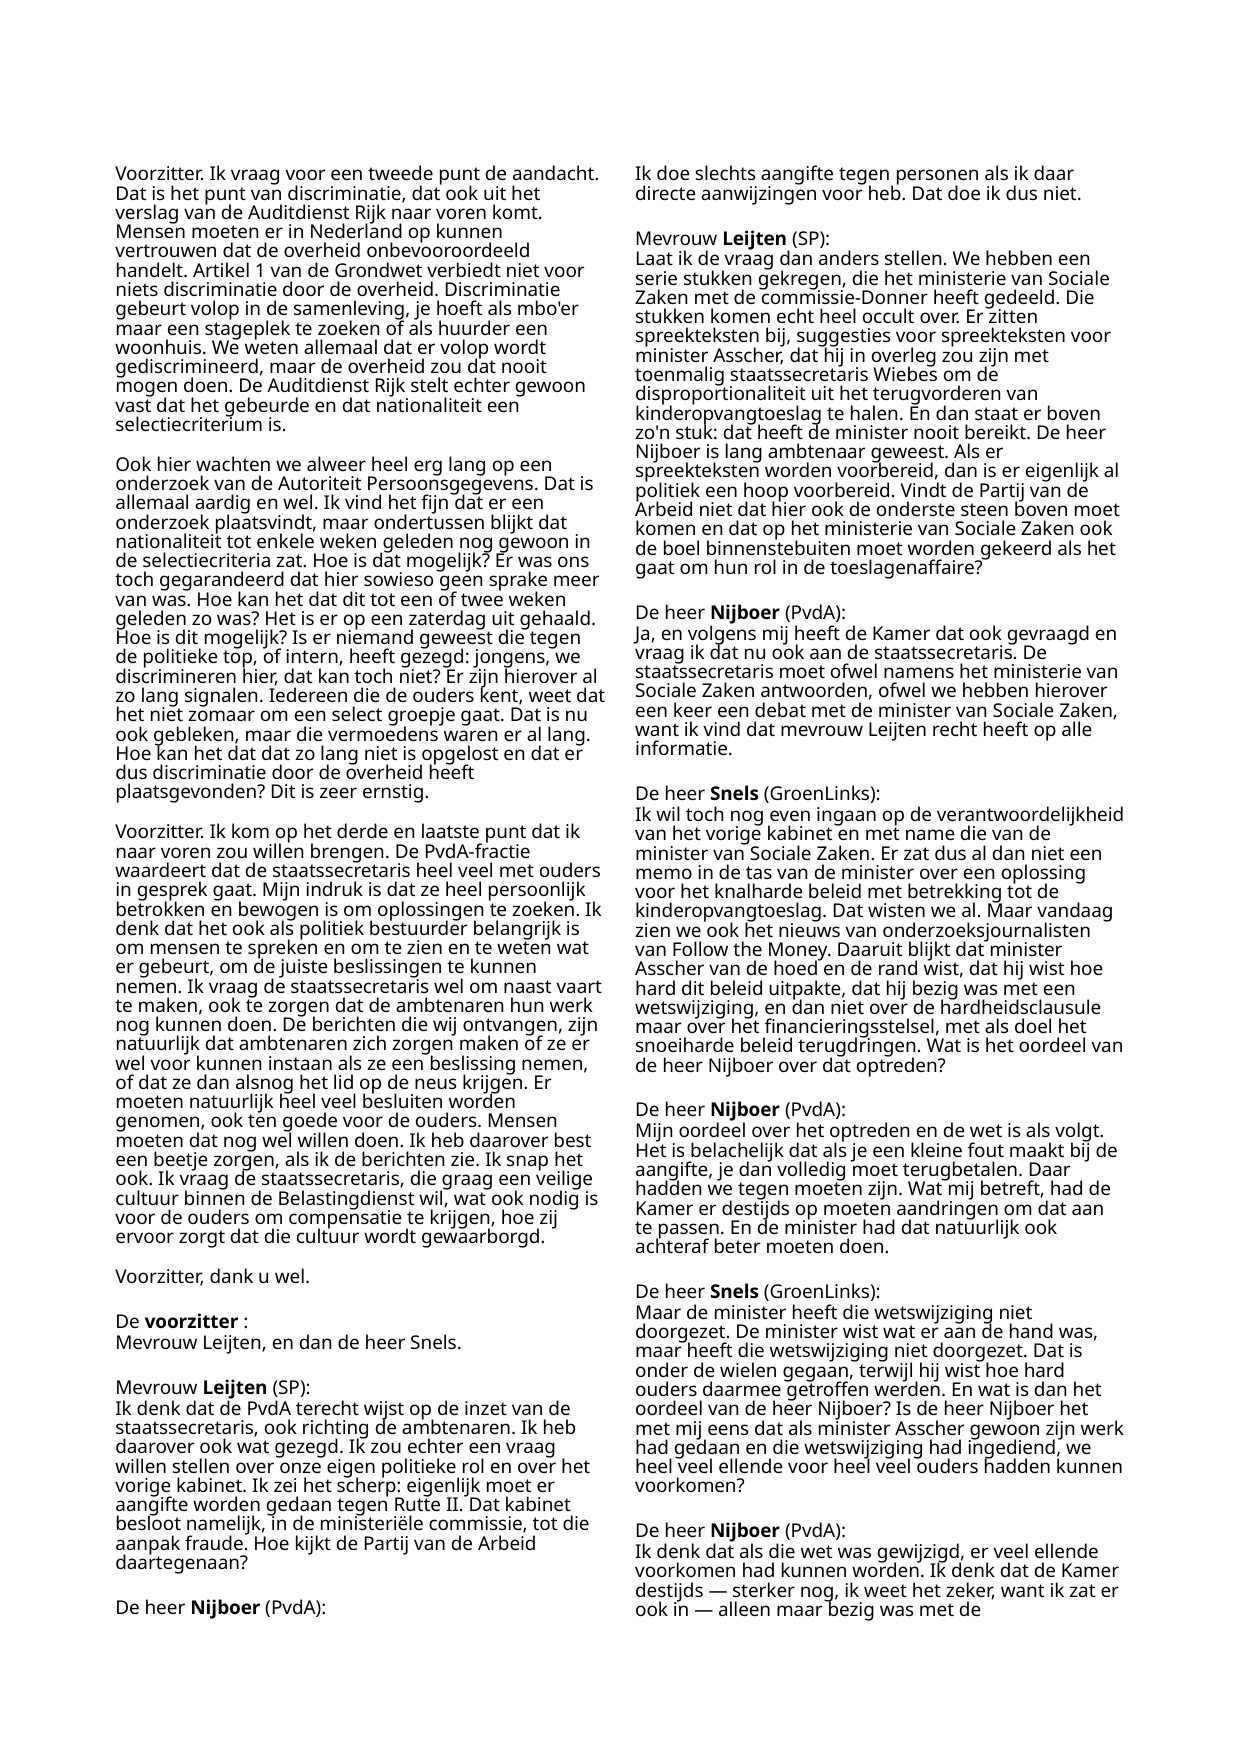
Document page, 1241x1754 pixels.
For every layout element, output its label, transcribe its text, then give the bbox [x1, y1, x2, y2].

text Laat ik de vraag dan anders stellen. We hebben een serie stukken gekregen, die het ministerie van Sociale Zaken met de commissie-Donner heeft gedeeld. Die stukken komen echt heel occult over. Er zitten spreekteksten bij, suggesties voor spreekteksten voor minister Asscher, dat hij in overleg zou zijn met toenmalig staatssecretaris Wiebes om de disproportionaliteit uit het terugvorderen van kinderopvangtoeslag te halen. En dan staat er boven zo'n stuk: dat heeft de minister nooit bereikt. De heer Nijboer is lang ambtenaar geweest. Als er spreekteksten worden voorbereid, dan is er eigenlijk al politiek een hoop voorbereid. Vindt de Partij van de Arbeid niet dat hier ook de onderste steen boven moet komen en dat op het ministerie van Sociale Zaken ook de boel binnenstebuiten moet worden gekeerd als het gaat om hun rol in de toeslagenaffaire? [635, 250, 1125, 578]
text De heer Snels (GroenLinks): [635, 1278, 1125, 1304]
text De heer Nijboer (PvdA): [115, 1594, 605, 1620]
text Mevrouw Leijten (SP): [635, 225, 1125, 250]
text Ik denk dat als die wet was gewijzigd, er veel ellende voorkomen had kunnen worden. Ik denk dat de Kamer destijds — sterker nog, ik weet het zeker, want ik zat er ook in — alleen maar bezig was met de [635, 1543, 1125, 1620]
text Mevrouw Leijten, en dan de heer Snels. [115, 1334, 605, 1353]
text Ik wil toch nog even ingaan op de verantwoordelijkheid van het vorige kabinet en met name die van de minister van Sociale Zaken. Er zat dus al dan niet een memo in de tas van de minister over een oplossing voor het knalharde beleid met betrekking tot de kinderopvangtoeslag. Dat wisten we al. Maar vandaag zien we ook het nieuws van onderzoeksjournalisten van Follow the Money. Daaruit blijkt dat minister Asscher van de hoed en de rand wist, dat hij wist hoe hard dit beleid uitpakte, dat hij bezig was met een wetswijziging, en dan niet over de hardheidsclausule maar over het financieringsstelsel, met als doel het snoeiharde beleid terugdringen. Wat is het oordeel van de heer Nijboer over dat optreden? [635, 806, 1125, 1076]
text Voorzitter. Ik vraag voor een tweede punt de aandacht. Dat is het punt van discriminatie, dat ook uit het verslag van de Auditdienst Rijk naar voren komt. Mensen moeten er in Nederland op kunnen vertrouwen dat de overheid onbevooroordeeld handelt. Artikel 1 van de Grondwet verbiedt niet voor niets discriminatie door de overheid. Discriminatie gebeurt volop in de samenleving, je hoeft als mbo'er maar een stageplek te zoeken of als huurder een woonhuis. We weten allemaal dat er volop wordt gediscrimineerd, maar de overheid zou dat nooit mogen doen. De Auditdienst Rijk stelt echter gewoon vast dat het gebeurde en dat nationaliteit een selectiecriterium is. [115, 165, 605, 435]
text Voorzitter. Ik kom op het derde en laatste punt dat ik naar voren zou willen brengen. De PvdA-fractie waardeert dat de staatssecretaris heel veel met ouders in gesprek gaat. Mijn indruk is dat ze heel persoonlijk betrokken en bewogen is om oplossingen te zoeken. Ik denk dat het ook als politiek bestuurder belangrijk is om mensen te spreken en om te zien en te weten wat er gebeurt, om de juiste beslissingen te kunnen nemen. Ik vraag de staatssecretaris wel om naast vaart te maken, ook te zorgen dat de ambtenaren hun werk nog kunnen doen. De berichten die wij ontvangen, zijn natuurlijk dat ambtenaren zich zorgen maken of ze er wel voor kunnen instaan als ze een beslissing nemen, of dat ze dan alsnog het lid op de neus krijgen. Er moeten natuurlijk heel veel besluiten worden genomen, ook ten goede voor de ouders. Mensen moeten dat nog wel willen doen. Ik heb daarover best een beetje zorgen, als ik de berichten zie. Ik snap het ook. Ik vraag de staatssecretaris, die graag een veilige cultuur binnen de Belastingdienst wil, wat ook nodig is voor de ouders om compensatie te krijgen, hoe zij ervoor zorgt dat die cultuur wordt gewaarborgd. [115, 823, 605, 1247]
text Ja, en volgens mij heeft de Kamer dat ook gevraagd en vraag ik dat nu ook aan de staatssecretaris. De staatssecretaris moet ofwel namens het ministerie van Sociale Zaken antwoorden, ofwel we hebben hierover een keer een debat met de minister van Sociale Zaken, want ik vind dat mevrouw Leijten recht heeft op alle informatie. [635, 624, 1125, 759]
text De heer Nijboer (PvdA): [635, 599, 1125, 624]
text De heer Nijboer (PvdA): [635, 1517, 1125, 1543]
text De voorzitter : [115, 1308, 605, 1334]
text Ik denk dat de PvdA terecht wijst op de inzet van de staatssecretaris, ook richting de ambtenaren. Ik heb daarover ook wat gezegd. Ik zou echter een vraag willen stellen over onze eigen politieke rol en over het vorige kabinet. Ik zei het scherp: eigenlijk moet er aangifte worden gedaan tegen Rutte II. Dat kabinet besloot namelijk, in de ministeriële commissie, tot die aanpak fraude. Hoe kijkt de Partij van de Arbeid daartegenaan? [115, 1400, 605, 1573]
text De heer Snels (GroenLinks): [635, 780, 1125, 806]
text Maar de minister heeft die wetswijziging niet doorgezet. De minister wist wat er aan de hand was, maar heeft die wetswijziging niet doorgezet. Dat is onder de wielen gegaan, terwijl hij wist hoe hard ouders daarmee getroffen werden. En wat is dan het oordeel van de heer Nijboer? Is de heer Nijboer het met mij eens dat als minister Asscher gewoon zijn werk had gedaan en die wetswijziging had ingediend, we heel veel ellende voor heel veel ouders hadden kunnen voorkomen? [635, 1304, 1125, 1497]
text Mevrouw Leijten (SP): [115, 1374, 605, 1400]
text Mijn oordeel over het optreden en de wet is als volgt. Het is belachelijk dat als je een kleine fout maakt bij de aangifte, je dan volledig moet terugbetalen. Daar hadden we tegen moeten zijn. Wat mij betreft, had de Kamer er destijds op moeten aandringen om dat aan te passen. En de minister had dat natuurlijk ook achteraf beter moeten doen. [635, 1122, 1125, 1257]
text Voorzitter, dank u wel. [115, 1268, 605, 1287]
text Ik doe slechts aangifte tegen personen als ik daar directe aanwijzingen voor heb. Dat doe ik dus niet. [635, 165, 1125, 204]
text De heer Nijboer (PvdA): [635, 1097, 1125, 1122]
text Ook hier wachten we alweer heel erg lang op een onderzoek van de Autoriteit Persoonsgegevens. Dat is allemaal aardig en wel. Ik vind het fijn dat er een onderzoek plaatsvindt, maar ondertussen blijkt dat nationaliteit tot enkele weken geleden nog gewoon in de selectiecriteria zat. Hoe is dat mogelijk? Er was ons toch gegarandeerd dat hier sowieso geen sprake meer van was. Hoe kan het dat dit tot een of twee weken geleden zo was? Het is er op een zaterdag uit gehaald. Hoe is dit mogelijk? Is er niemand geweest die tegen de politieke top, of intern, heeft gezegd: jongens, we discrimineren hier, dat kan toch niet? Er zijn hierover al zo lang signalen. Iedereen die de ouders kent, weet dat het niet zomaar om een select groepje gaat. Dat is nu ook gebleken, maar die vermoedens waren er al lang. Hoe kan het dat dat zo lang niet is opgelost en dat er dus discriminatie door de overheid heeft plaatsgevonden? Dit is zeer ernstig. [115, 456, 605, 803]
